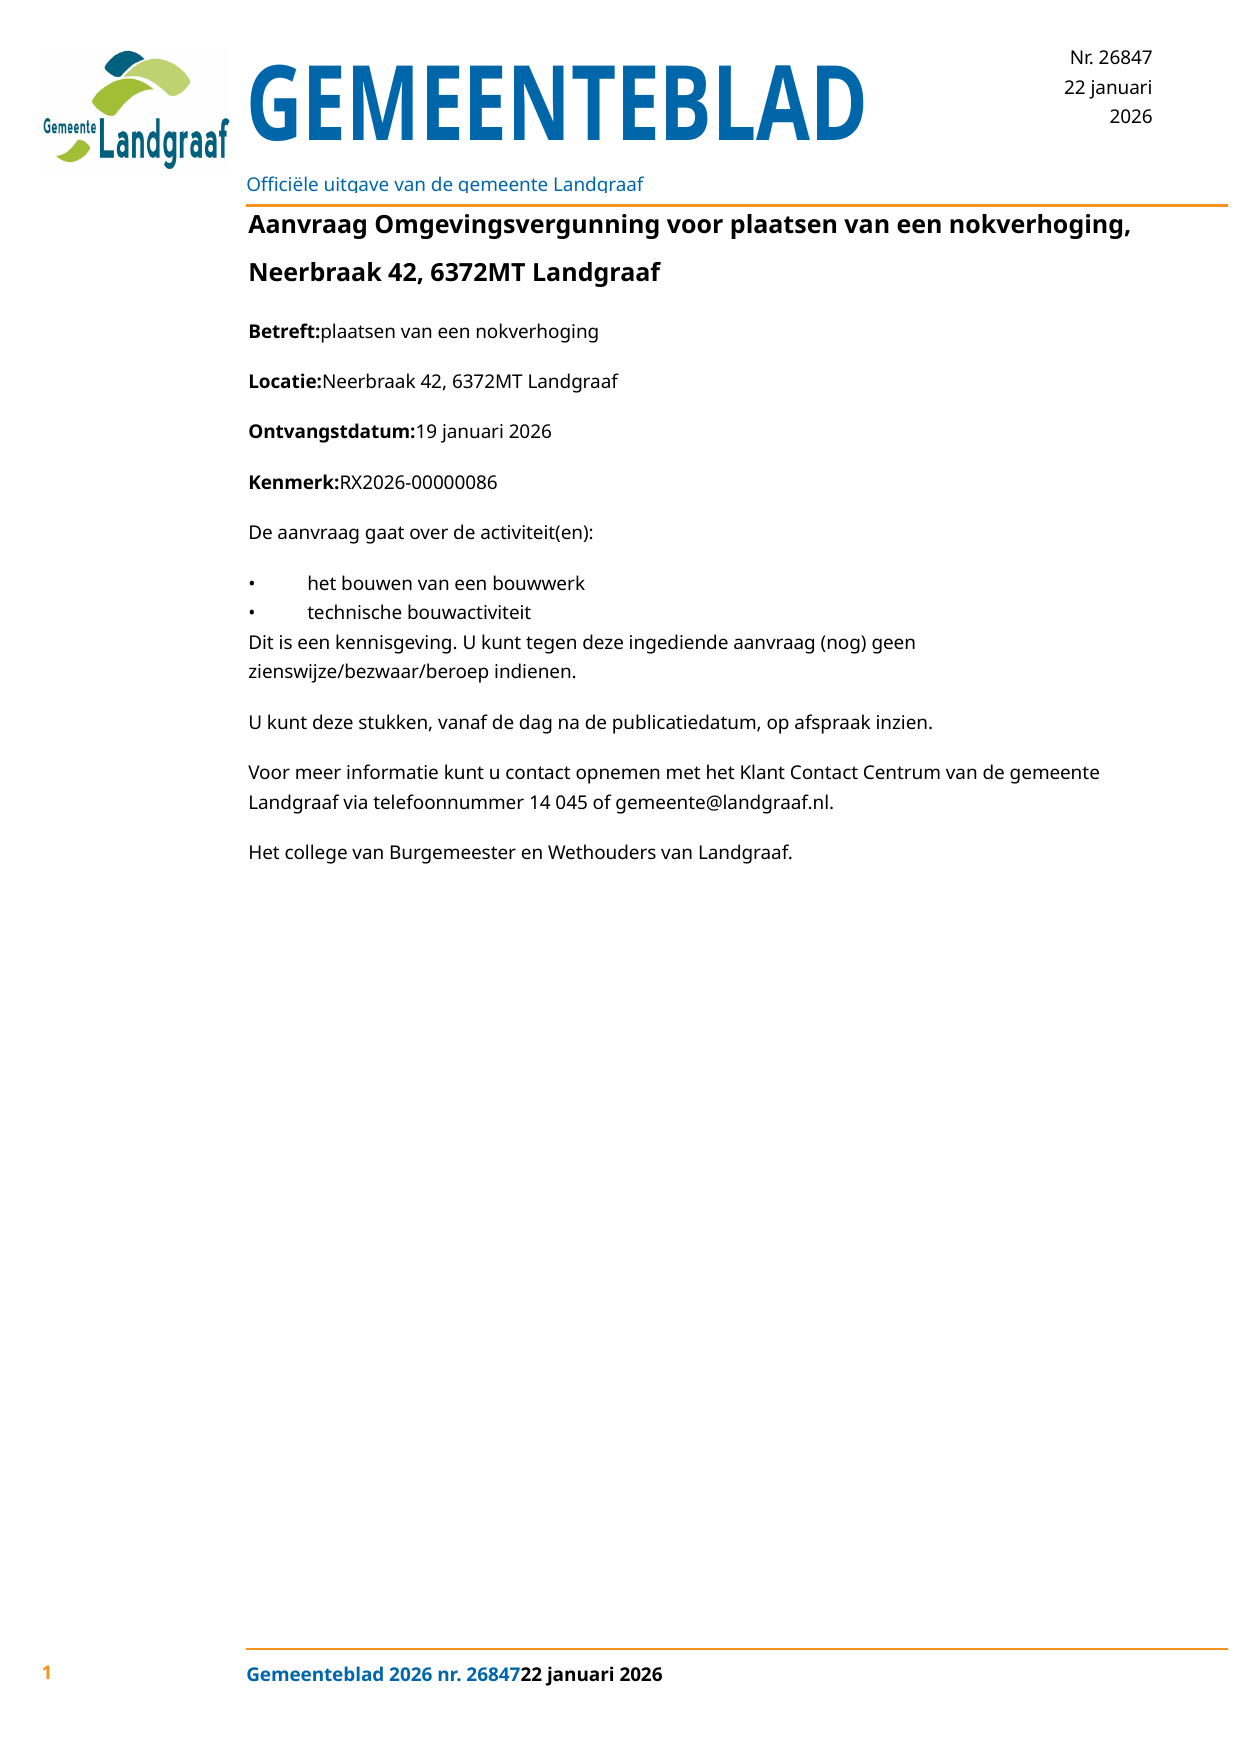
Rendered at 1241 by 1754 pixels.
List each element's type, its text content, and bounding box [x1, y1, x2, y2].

text Betreft:plaatsen van een nokverhoging [248, 318, 1152, 344]
text U kunt deze stukken, vanaf de dag na de publicatiedatum, op afspraak inzien. [248, 709, 1152, 735]
text Het college van Burgemeester en Wethouders van Landgraaf. [248, 839, 1152, 865]
picture [41, 47, 231, 172]
text De aanvraag gaat over de activiteit(en): [248, 519, 1152, 545]
text Ontvangstdatum:19 januari 2026 [248, 419, 1152, 444]
text Dit is een kennisgeving. U kunt tegen deze ingediende aanvraag (nog) geen zienswijze/bezwaar/beroep indienen. [248, 629, 1152, 684]
text Locatie:Neerbraak 42, 6372MT Landgraaf [248, 368, 1152, 394]
list het bouwen van een bouwwerk [248, 570, 1152, 596]
list technische bouwactiviteit [248, 599, 1152, 625]
text Aanvraag Omgevingsvergunning voor plaatsen van een nokverhoging, Neerbraak 42, 6372MT Landgraaf [248, 207, 1152, 288]
text Kenmerk:RX2026-00000086 [248, 469, 1152, 495]
text Voor meer informatie kunt u contact opnemen met het Klant Contact Centrum van de gemeente Landgraaf via telefoonnummer 14 045 of gemeente@landgraaf.nl. [248, 759, 1152, 815]
